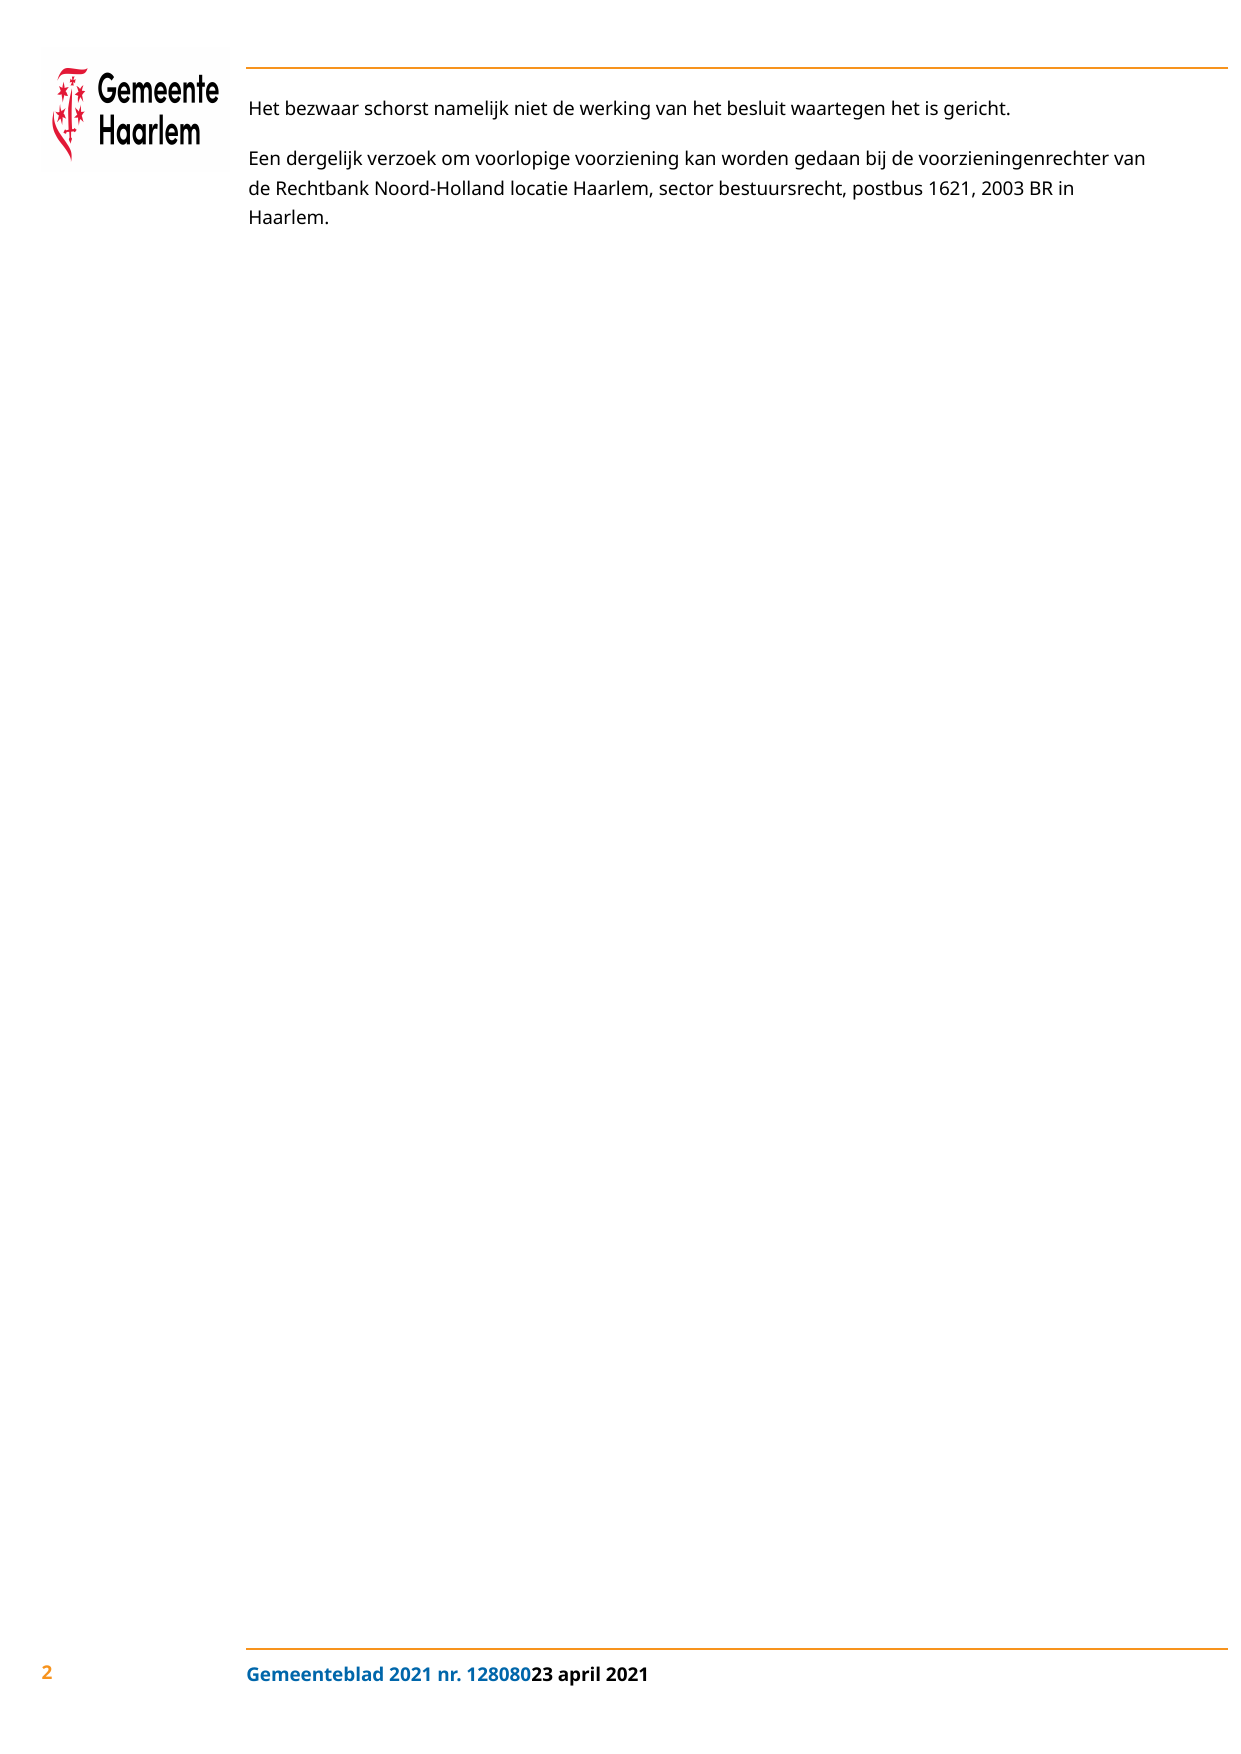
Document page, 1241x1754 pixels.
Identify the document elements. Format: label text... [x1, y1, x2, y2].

text Het bezwaar schorst namelijk niet de werking van het besluit waartegen het is gericht. [248, 95, 1152, 121]
picture [41, 47, 231, 172]
text Een dergelijk verzoek om voorlopige voorziening kan worden gedaan bij de voorzieningenrechter van de Rechtbank Noord-Holland locatie Haarlem, sector bestuursrecht, postbus 1621, 2003 BR in Haarlem. [248, 145, 1152, 230]
